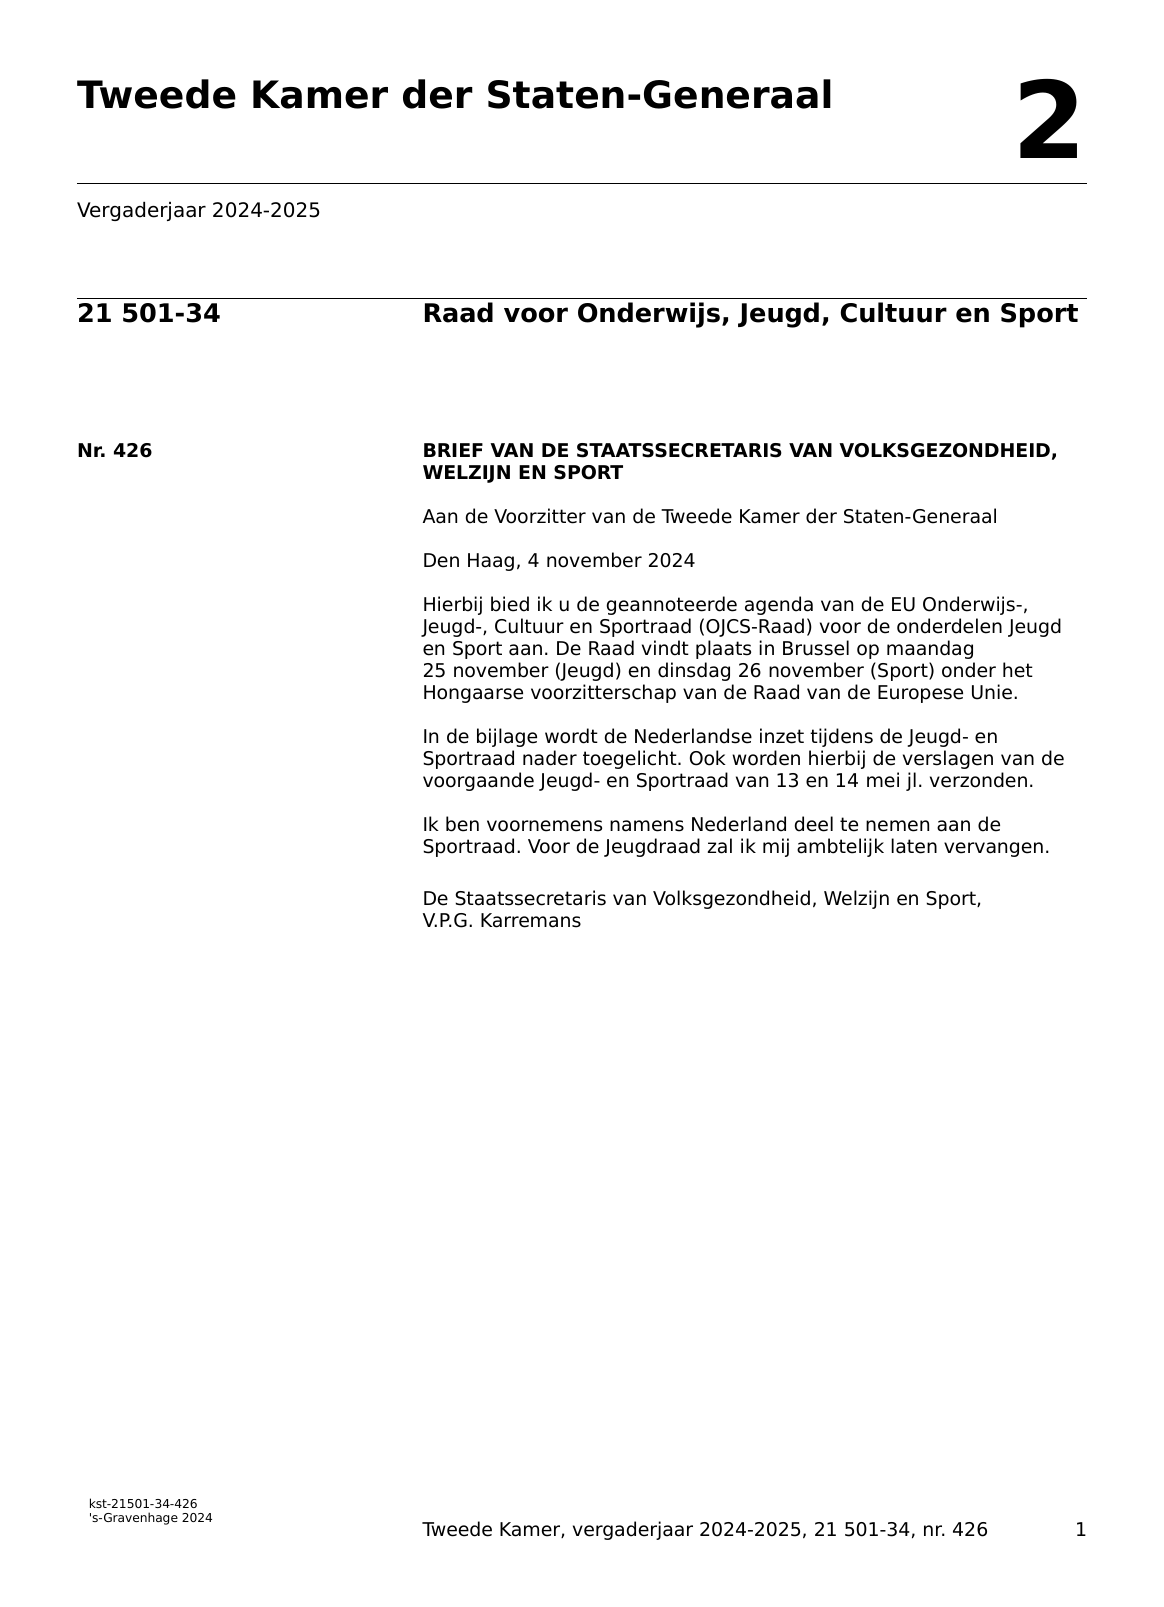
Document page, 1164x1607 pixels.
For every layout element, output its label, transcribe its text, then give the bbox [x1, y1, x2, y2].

text In de bijlage wordt de Nederlandse inzet tijdens de Jeugd- en Sportraad nader toegelicht. Ook worden hierbij de verslagen van de voorgaande Jeugd- en Sportraad van 13 en 14 mei jl. verzonden. [422, 726, 1087, 792]
text De Staatssecretaris van Volksgezondheid, Welzijn en Sport, V.P.G. Karremans [422, 888, 1087, 932]
table_cell Vergaderjaar 2024-2025 [77, 184, 1087, 298]
subtitle Nr. 426 BRIEF VAN DE STAATSSECRETARIS VAN VOLKSGEZONDHEID, WELZIJN EN SPORT [77, 440, 1087, 484]
table_header Tweede Kamer der Staten-Generaal [77, 59, 886, 183]
text Den Haag, 4 november 2024 [422, 550, 1087, 572]
subtitle 21 501-34 Raad voor Onderwijs, Jeugd, Cultuur en Sport [77, 299, 1087, 329]
text Ik ben voornemens namens Nederland deel te nemen aan de Sportraad. Voor de Jeugdraad zal ik mij ambtelijk laten vervangen. [422, 814, 1087, 858]
text kst-21501-34-426 [88, 1497, 323, 1511]
text 's-Gravenhage 2024 [88, 1511, 323, 1525]
table_header 2 [886, 59, 1087, 183]
text Aan de Voorzitter van de Tweede Kamer der Staten-Generaal [422, 506, 1087, 528]
text Hierbij bied ik u de geannoteerde agenda van de EU Onderwijs-, Jeugd-, Cultuur en Sportraad (OJCS-Raad) voor de onderdelen Jeugd en Sport aan. De Raad vindt plaats in Brussel op maandag 25 november (Jeugd) en dinsdag 26 november (Sport) onder het Hongaarse voorzitterschap van de Raad van de Europese Unie. [422, 594, 1087, 704]
